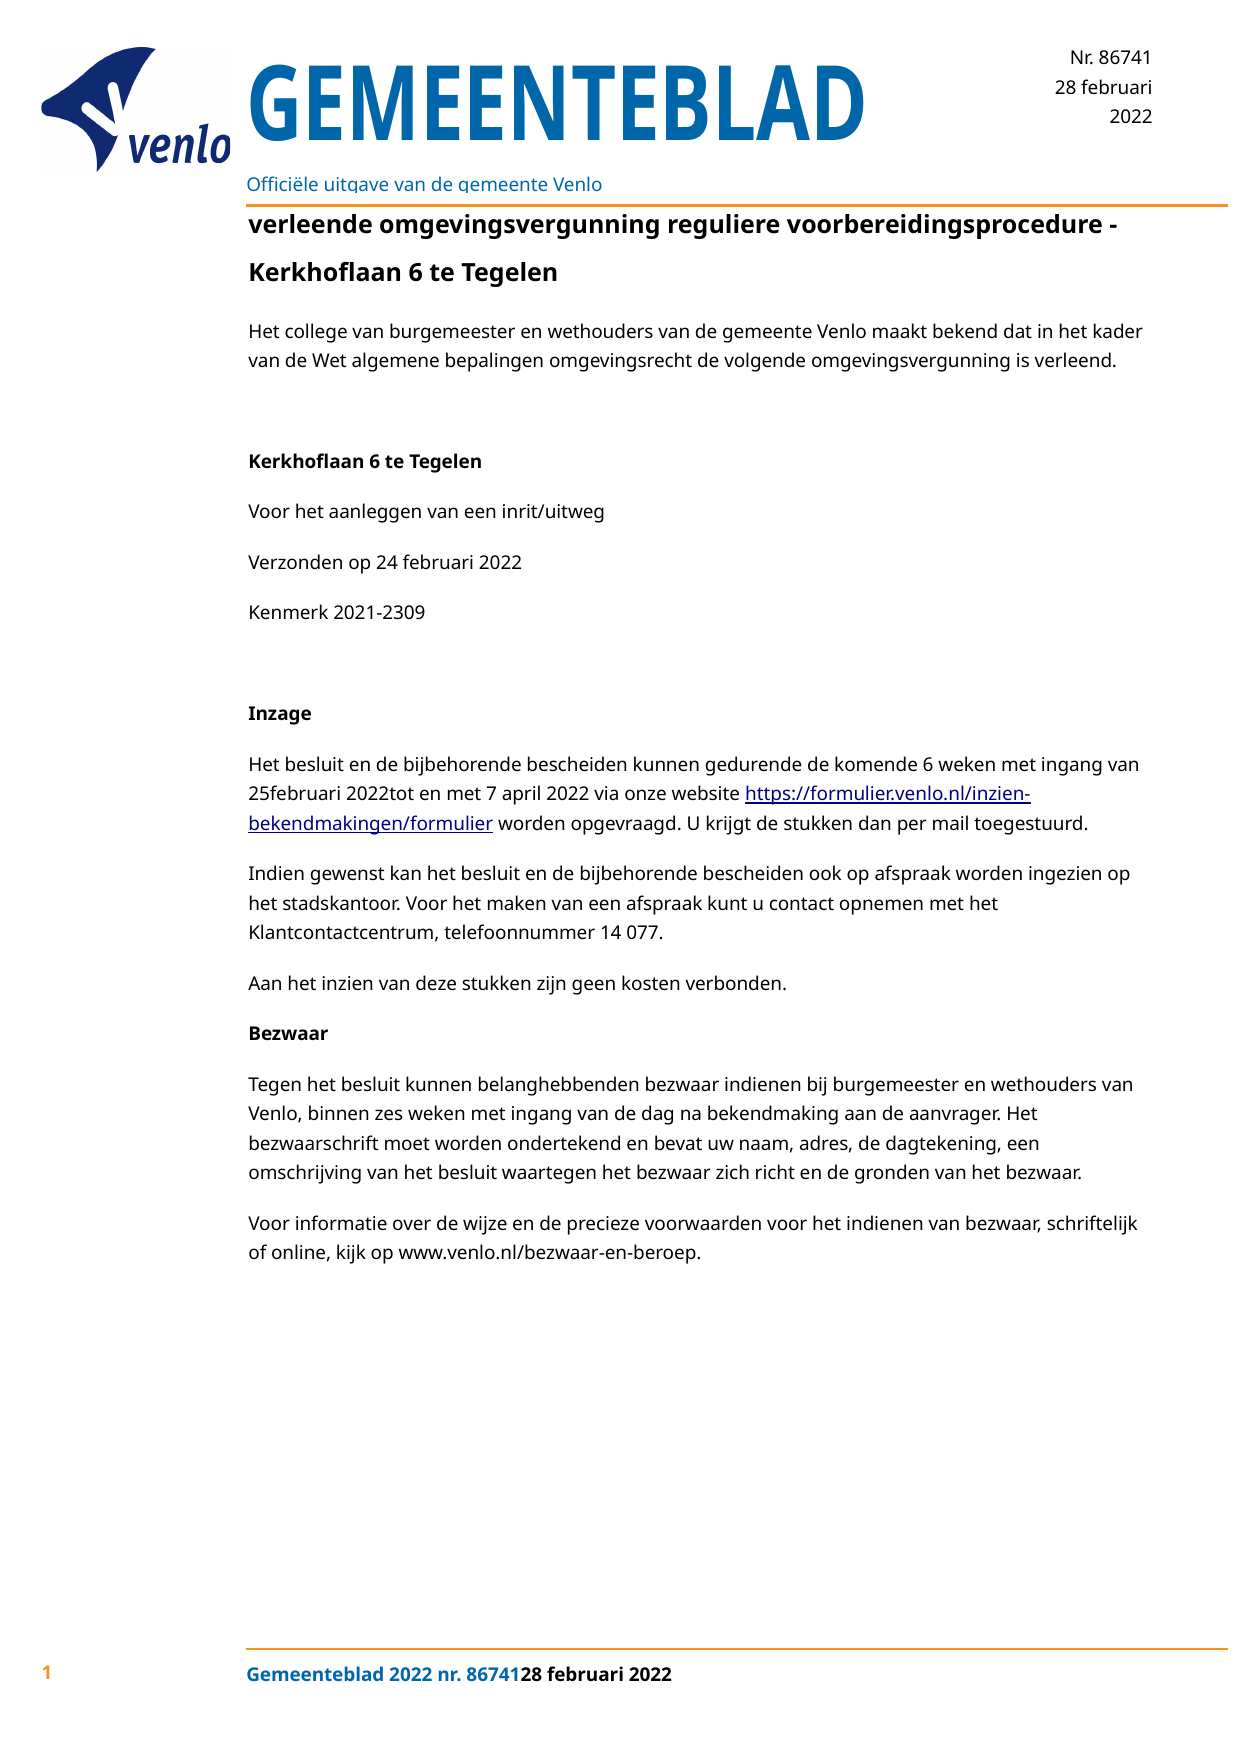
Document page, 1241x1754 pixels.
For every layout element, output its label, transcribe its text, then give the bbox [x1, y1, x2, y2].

text Tegen het besluit kunnen belanghebbenden bezwaar indienen bij burgemeester en wethouders van Venlo, binnen zes weken met ingang van de dag na bekendmaking aan de aanvrager. Het bezwaarschrift moet worden ondertekend en bevat uw naam, adres, de dagtekening, een omschrijving van het besluit waartegen het bezwaar zich richt en de gronden van het bezwaar. [248, 1071, 1152, 1185]
text Indien gewenst kan het besluit en de bijbehorende bescheiden ook op afspraak worden ingezien op het stadskantoor. Voor het maken van een afspraak kunt u contact opnemen met het Klantcontactcentrum, telefoonnummer 14 077. [248, 860, 1152, 945]
text Het besluit en de bijbehorende bescheiden kunnen gedurende de komende 6 weken met ingang van 25februari 2022tot en met 7 april 2022 via onze website https://formulier.venlo.nl/inzien-bekendmakingen/formulier worden opgevraagd. U krijgt de stukken dan per mail toegestuurd. [248, 751, 1152, 836]
text Kerkhoflaan 6 te Tegelen [248, 448, 1152, 474]
text Kenmerk 2021-2309 [248, 599, 1152, 625]
text Het college van burgemeester en wethouders van de gemeente Venlo maakt bekend dat in het kader van de Wet algemene bepalingen omgevingsrecht de volgende omgevingsvergunning is verleend. [248, 318, 1152, 373]
text Voor het aanleggen van een inrit/uitweg [248, 499, 1152, 524]
text Voor informatie over de wijze en de precieze voorwaarden voor het indienen van bezwaar, schriftelijk of online, kijk op www.venlo.nl/bezwaar-en-beroep. [248, 1210, 1152, 1265]
text Aan het inzien van deze stukken zijn geen kosten verbonden. [248, 970, 1152, 996]
picture [41, 47, 231, 172]
text Verzonden op 24 februari 2022 [248, 549, 1152, 575]
text verleende omgevingsvergunning reguliere voorbereidingsprocedure - Kerkhoflaan 6 te Tegelen [248, 207, 1152, 288]
text Bezwaar [248, 1020, 1152, 1046]
text Inzage [248, 700, 1152, 726]
